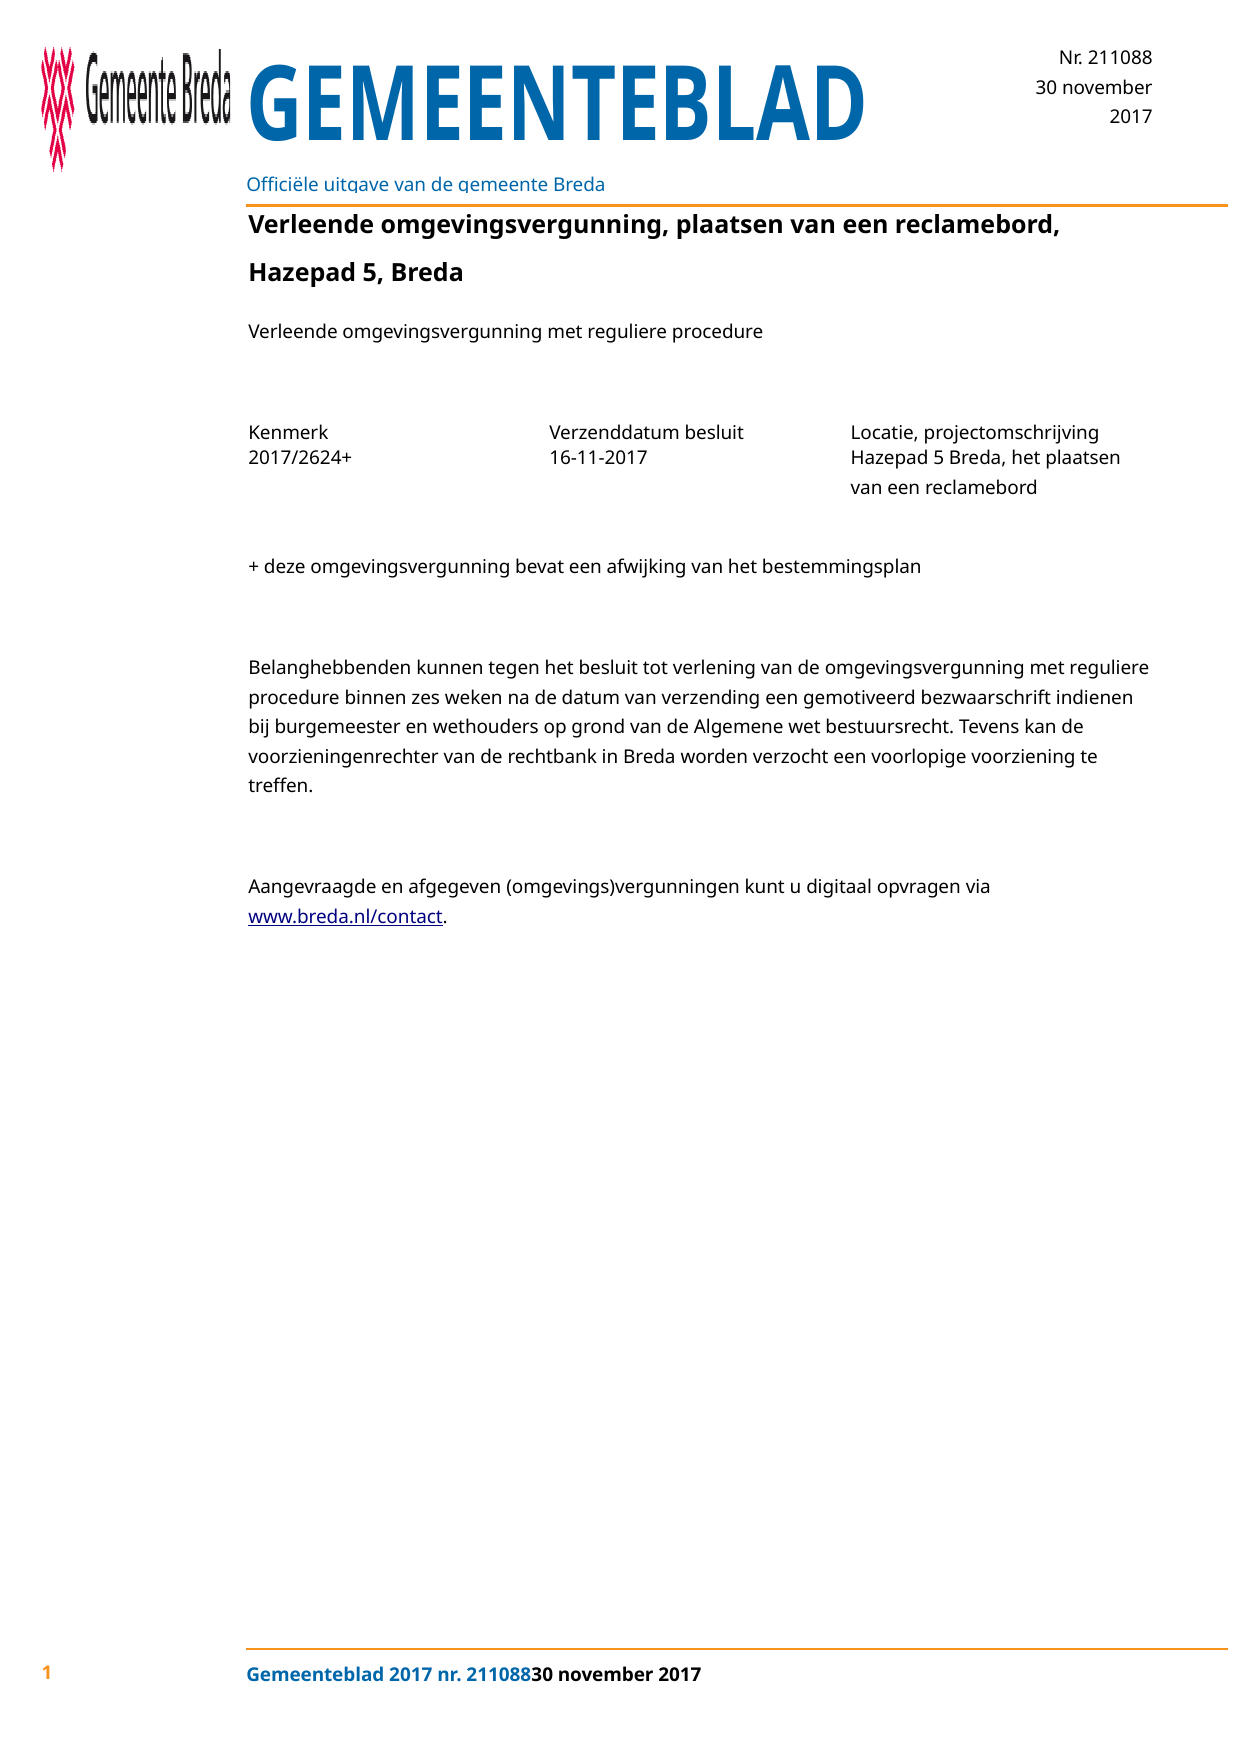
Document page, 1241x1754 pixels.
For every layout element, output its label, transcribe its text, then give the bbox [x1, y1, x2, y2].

table_cell 16-11-2017 [549, 445, 850, 500]
picture [41, 47, 231, 172]
text Belanghebbenden kunnen tegen het besluit tot verlening van de omgevingsvergunning met reguliere procedure binnen zes weken na de datum van verzending een gemotiveerd bezwaarschrift indienen bij burgemeester en wethouders op grond van de Algemene wet bestuursrecht. Tevens kan de voorzieningenrechter van de rechtbank in Breda worden verzocht een voorlopige voorziening te treffen. [248, 654, 1152, 798]
text + deze omgevingsvergunning bevat een afwijking van het bestemmingsplan [248, 553, 1152, 579]
table_header Kenmerk [248, 419, 549, 444]
table_header Verzenddatum besluit [549, 419, 850, 444]
text Verleende omgevingsvergunning met reguliere procedure [248, 318, 1152, 344]
table_cell 2017/2624+ [248, 445, 549, 500]
text Verleende omgevingsvergunning, plaatsen van een reclamebord, Hazepad 5, Breda [248, 207, 1152, 288]
text Aangevraagde en afgegeven (omgevings)vergunningen kunt u digitaal opvragen via www.breda.nl/contact. [248, 873, 1152, 929]
table_cell Hazepad 5 Breda, het plaatsen van een reclamebord [850, 445, 1152, 500]
table_header Locatie, projectomschrijving [850, 419, 1152, 444]
